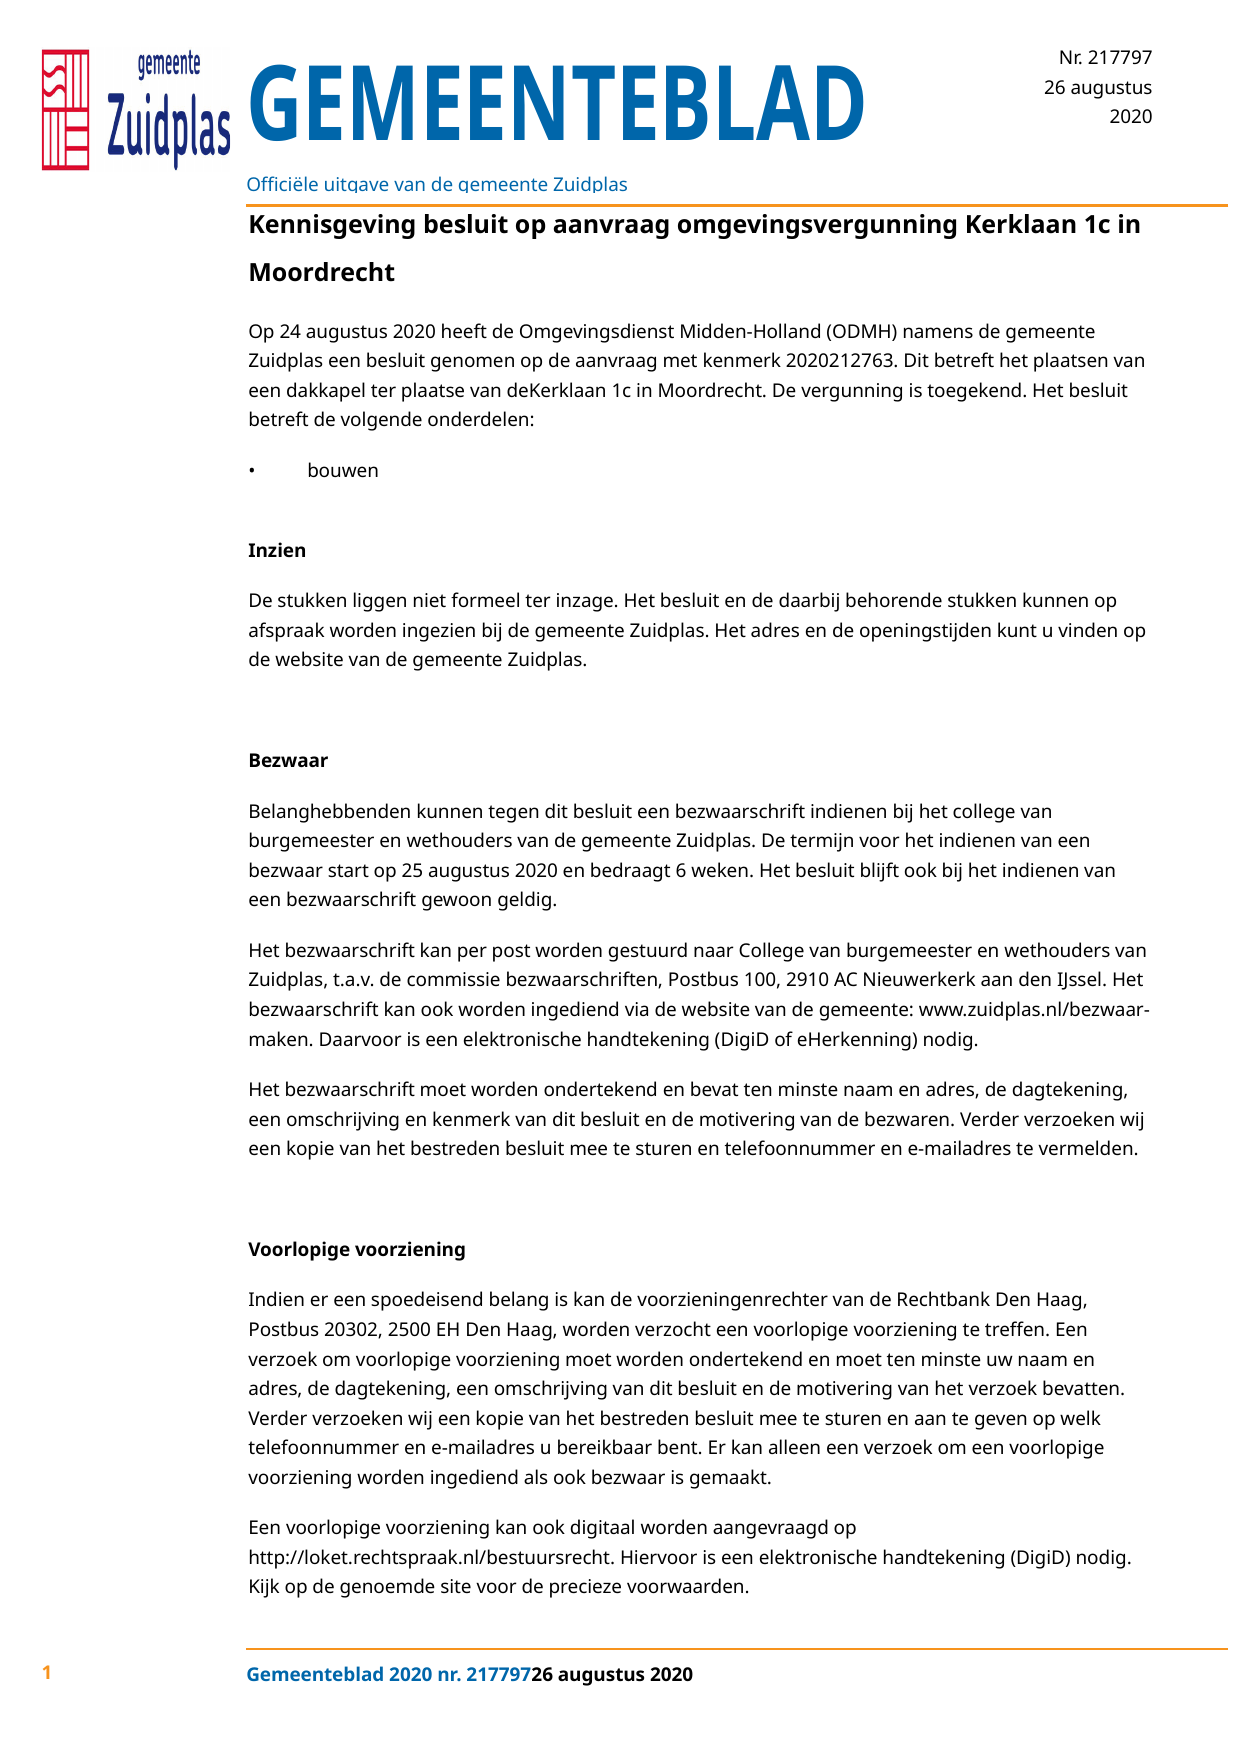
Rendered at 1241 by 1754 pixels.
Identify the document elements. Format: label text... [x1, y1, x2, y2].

picture [41, 47, 231, 172]
text Belanghebbenden kunnen tegen dit besluit een bezwaarschrift indienen bij het college van burgemeester en wethouders van de gemeente Zuidplas. De termijn voor het indienen van een bezwaar start op 25 augustus 2020 en bedraagt 6 weken. Het besluit blijft ook bij het indienen van een bezwaarschrift gewoon geldig. [248, 798, 1152, 912]
text De stukken liggen niet formeel ter inzage. Het besluit en de daarbij behorende stukken kunnen op afspraak worden ingezien bij de gemeente Zuidplas. Het adres en de openingstijden kunt u vinden op de website van de gemeente Zuidplas. [248, 587, 1152, 672]
text Het bezwaarschrift kan per post worden gestuurd naar College van burgemeester en wethouders van Zuidplas, t.a.v. de commissie bezwaarschriften, Postbus 100, 2910 AC Nieuwerkerk aan den IJssel. Het bezwaarschrift kan ook worden ingediend via de website van de gemeente: www.zuidplas.nl/bezwaar-maken. Daarvoor is een elektronische handtekening (DigiD of eHerkenning) nodig. [248, 937, 1152, 1052]
text Een voorlopige voorziening kan ook digitaal worden aangevraagd op http://loket.rechtspraak.nl/bestuursrecht. Hiervoor is een elektronische handtekening (DigiD) nodig. Kijk op de genoemde site voor de precieze voorwaarden. [248, 1514, 1152, 1599]
text Op 24 augustus 2020 heeft de Omgevingsdienst Midden-Holland (ODMH) namens de gemeente Zuidplas een besluit genomen op de aanvraag met kenmerk 2020212763. Dit betreft het plaatsen van een dakkapel ter plaatse van deKerklaan 1c in Moordrecht. De vergunning is toegekend. Het besluit betreft de volgende onderdelen: [248, 318, 1152, 432]
text Kennisgeving besluit op aanvraag omgevingsvergunning Kerklaan 1c in Moordrecht [248, 207, 1152, 288]
list bouwen [248, 457, 1152, 483]
text Indien er een spoedeisend belang is kan de voorzieningenrechter van de Rechtbank Den Haag, Postbus 20302, 2500 EH Den Haag, worden verzocht een voorlopige voorziening te treffen. Een verzoek om voorlopige voorziening moet worden ondertekend en moet ten minste uw naam en adres, de dagtekening, een omschrijving van dit besluit en de motivering van het verzoek bevatten. Verder verzoeken wij een kopie van het bestreden besluit mee te sturen en aan te geven op welk telefoonnummer en e-mailadres u bereikbaar bent. Er kan alleen een verzoek om een voorlopige voorziening worden ingediend als ook bezwaar is gemaakt. [248, 1287, 1152, 1490]
text Inzien [248, 537, 1152, 563]
text Het bezwaarschrift moet worden ondertekend en bevat ten minste naam en adres, de dagtekening, een omschrijving en kenmerk van dit besluit en de motivering van de bezwaren. Verder verzoeken wij een kopie van het bestreden besluit mee te sturen en telefoonnummer en e-mailadres te vermelden. [248, 1076, 1152, 1161]
text Bezwaar [248, 747, 1152, 773]
text Voorlopige voorziening [248, 1236, 1152, 1262]
